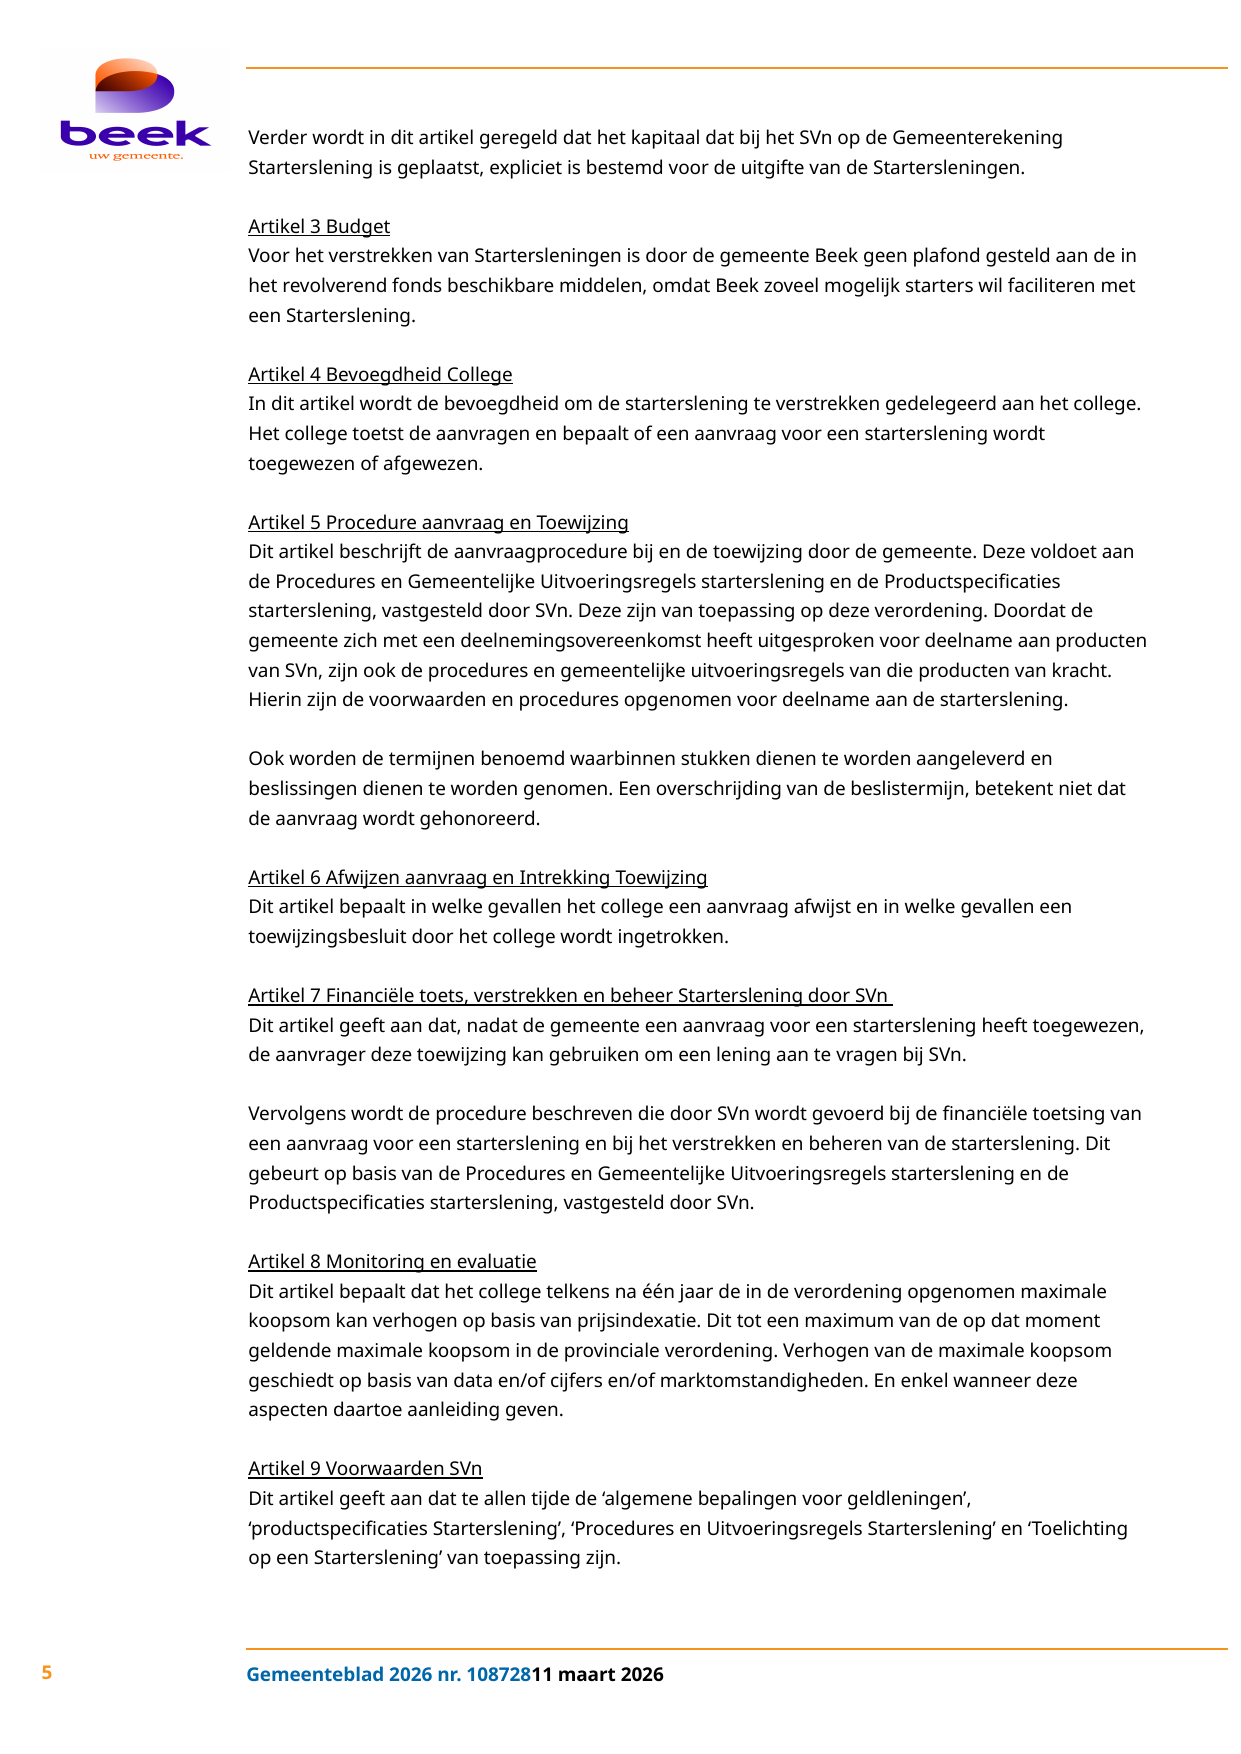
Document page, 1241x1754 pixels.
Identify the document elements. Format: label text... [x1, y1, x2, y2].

text In dit artikel wordt de bevoegdheid om de starterslening te verstrekken gedelegeerd aan het college. Het college toetst de aanvragen en bepaalt of een aanvraag voor een starterslening wordt toegewezen of afgewezen. [248, 391, 1152, 476]
text Artikel 6 Afwijzen aanvraag en Intrekking Toewijzing [248, 864, 1152, 890]
text Artikel 4 Bevoegdheid College [248, 361, 1152, 387]
text Artikel 8 Monitoring en evaluatie [248, 1248, 1152, 1274]
text Dit artikel beschrijft de aanvraagprocedure bij en de toewijzing door de gemeente. Deze voldoet aan de Procedures en Gemeentelijke Uitvoeringsregels starterslening en de Productspecificaties starterslening, vastgesteld door SVn. Deze zijn van toepassing op deze verordening. Doordat de gemeente zich met een deelnemingsovereenkomst heeft uitgesproken voor deelname aan producten van SVn, zijn ook de procedures en gemeentelijke uitvoeringsregels van die producten van kracht. Hierin zijn de voorwaarden en procedures opgenomen voor deelname aan de starterslening. [248, 538, 1152, 712]
text Dit artikel geeft aan dat te allen tijde de ‘algemene bepalingen voor geldleningen’, ‘productspecificaties Starterslening’, ‘Procedures en Uitvoeringsregels Starterslening’ en ‘Toelichting op een Starterslening’ van toepassing zijn. [248, 1485, 1152, 1570]
text Ook worden de termijnen benoemd waarbinnen stukken dienen te worden aangeleverd en beslissingen dienen te worden genomen. Een overschrijding van de beslistermijn, betekent niet dat de aanvraag wordt gehonoreerd. [248, 746, 1152, 831]
text Voor het verstrekken van Startersleningen is door de gemeente Beek geen plafond gesteld aan de in het revolverend fonds beschikbare middelen, omdat Beek zoveel mogelijk starters wil faciliteren met een Starterslening. [248, 243, 1152, 328]
text Verder wordt in dit artikel geregeld dat het kapitaal dat bij het SVn op de Gemeenterekening Starterslening is geplaatst, expliciet is bestemd voor de uitgifte van de Startersleningen. [248, 124, 1152, 180]
text Artikel 7 Financiële toets, verstrekken en beheer Starterslening door SVn [248, 982, 1152, 1008]
text Dit artikel bepaalt in welke gevallen het college een aanvraag afwijst en in welke gevallen een toewijzingsbesluit door het college wordt ingetrokken. [248, 893, 1152, 949]
picture [41, 47, 231, 172]
text Artikel 5 Procedure aanvraag en Toewijzing [248, 509, 1152, 535]
text Artikel 3 Budget [248, 213, 1152, 239]
text Dit artikel bepaalt dat het college telkens na één jaar de in de verordening opgenomen maximale koopsom kan verhogen op basis van prijsindexatie. Dit tot een maximum van de op dat moment geldende maximale koopsom in de provinciale verordening. Verhogen van de maximale koopsom geschiedt op basis van data en/of cijfers en/of marktomstandigheden. En enkel wanneer deze aspecten daartoe aanleiding geven. [248, 1278, 1152, 1422]
text Dit artikel geeft aan dat, nadat de gemeente een aanvraag voor een starterslening heeft toegewezen, de aanvrager deze toewijzing kan gebruiken om een lening aan te vragen bij SVn. [248, 1012, 1152, 1067]
text Vervolgens wordt de procedure beschreven die door SVn wordt gevoerd bij de financiële toetsing van een aanvraag voor een starterslening en bij het verstrekken en beheren van de starterslening. Dit gebeurt op basis van de Procedures en Gemeentelijke Uitvoeringsregels starterslening en de Productspecificaties starterslening, vastgesteld door SVn. [248, 1101, 1152, 1215]
text Artikel 9 Voorwaarden SVn [248, 1456, 1152, 1481]
